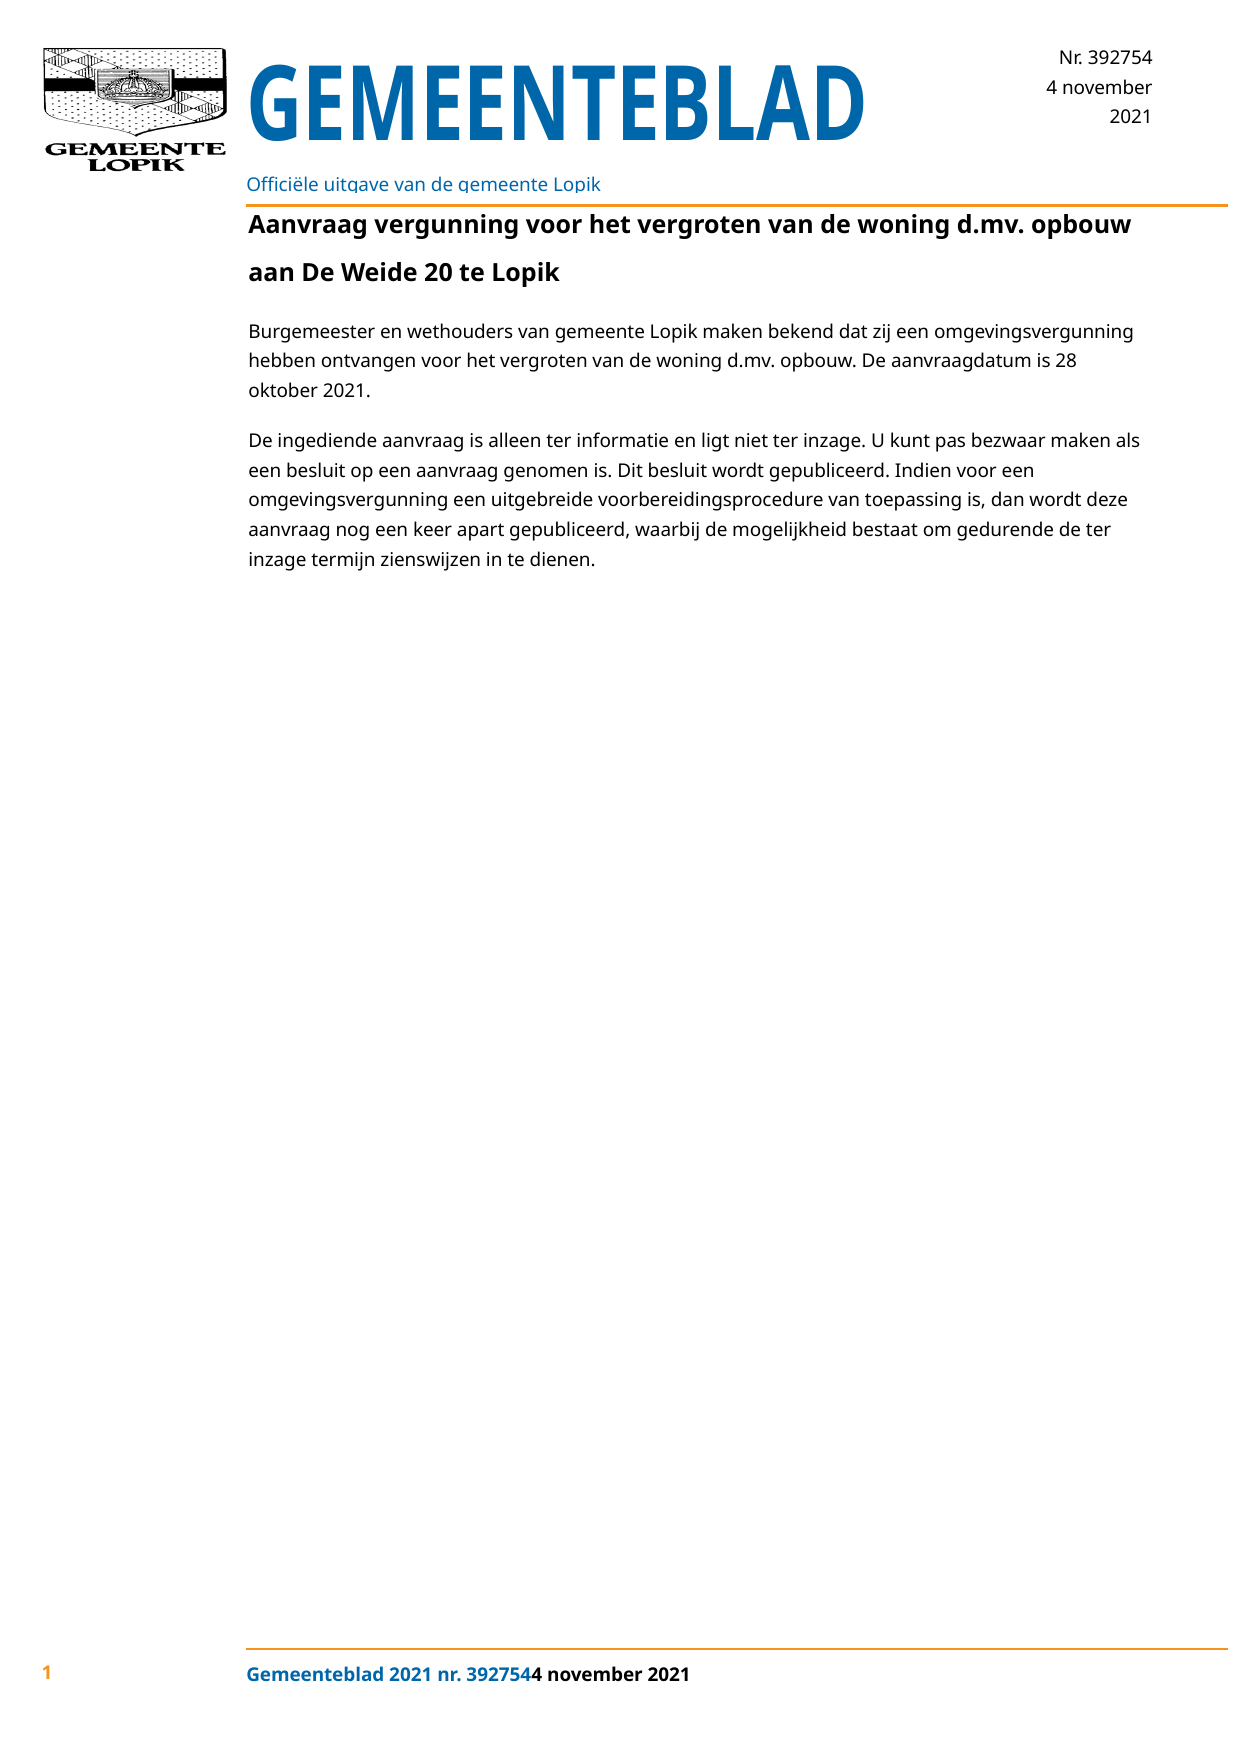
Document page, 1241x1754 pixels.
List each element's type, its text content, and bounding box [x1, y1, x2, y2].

text Aanvraag vergunning voor het vergroten van de woning d.mv. opbouw aan De Weide 20 te Lopik [248, 207, 1152, 288]
text De ingediende aanvraag is alleen ter informatie en ligt niet ter inzage. U kunt pas bezwaar maken als een besluit op een aanvraag genomen is. Dit besluit wordt gepubliceerd. Indien voor een omgevingsvergunning een uitgebreide voorbereidingsprocedure van toepassing is, dan wordt deze aanvraag nog een keer apart gepubliceerd, waarbij de mogelijkheid bestaat om gedurende de ter inzage termijn zienswijzen in te dienen. [248, 427, 1152, 572]
text Burgemeester en wethouders van gemeente Lopik maken bekend dat zij een omgevingsvergunning hebben ontvangen voor het vergroten van de woning d.mv. opbouw. De aanvraagdatum is 28 oktober 2021. [248, 318, 1152, 403]
picture [41, 47, 231, 172]
